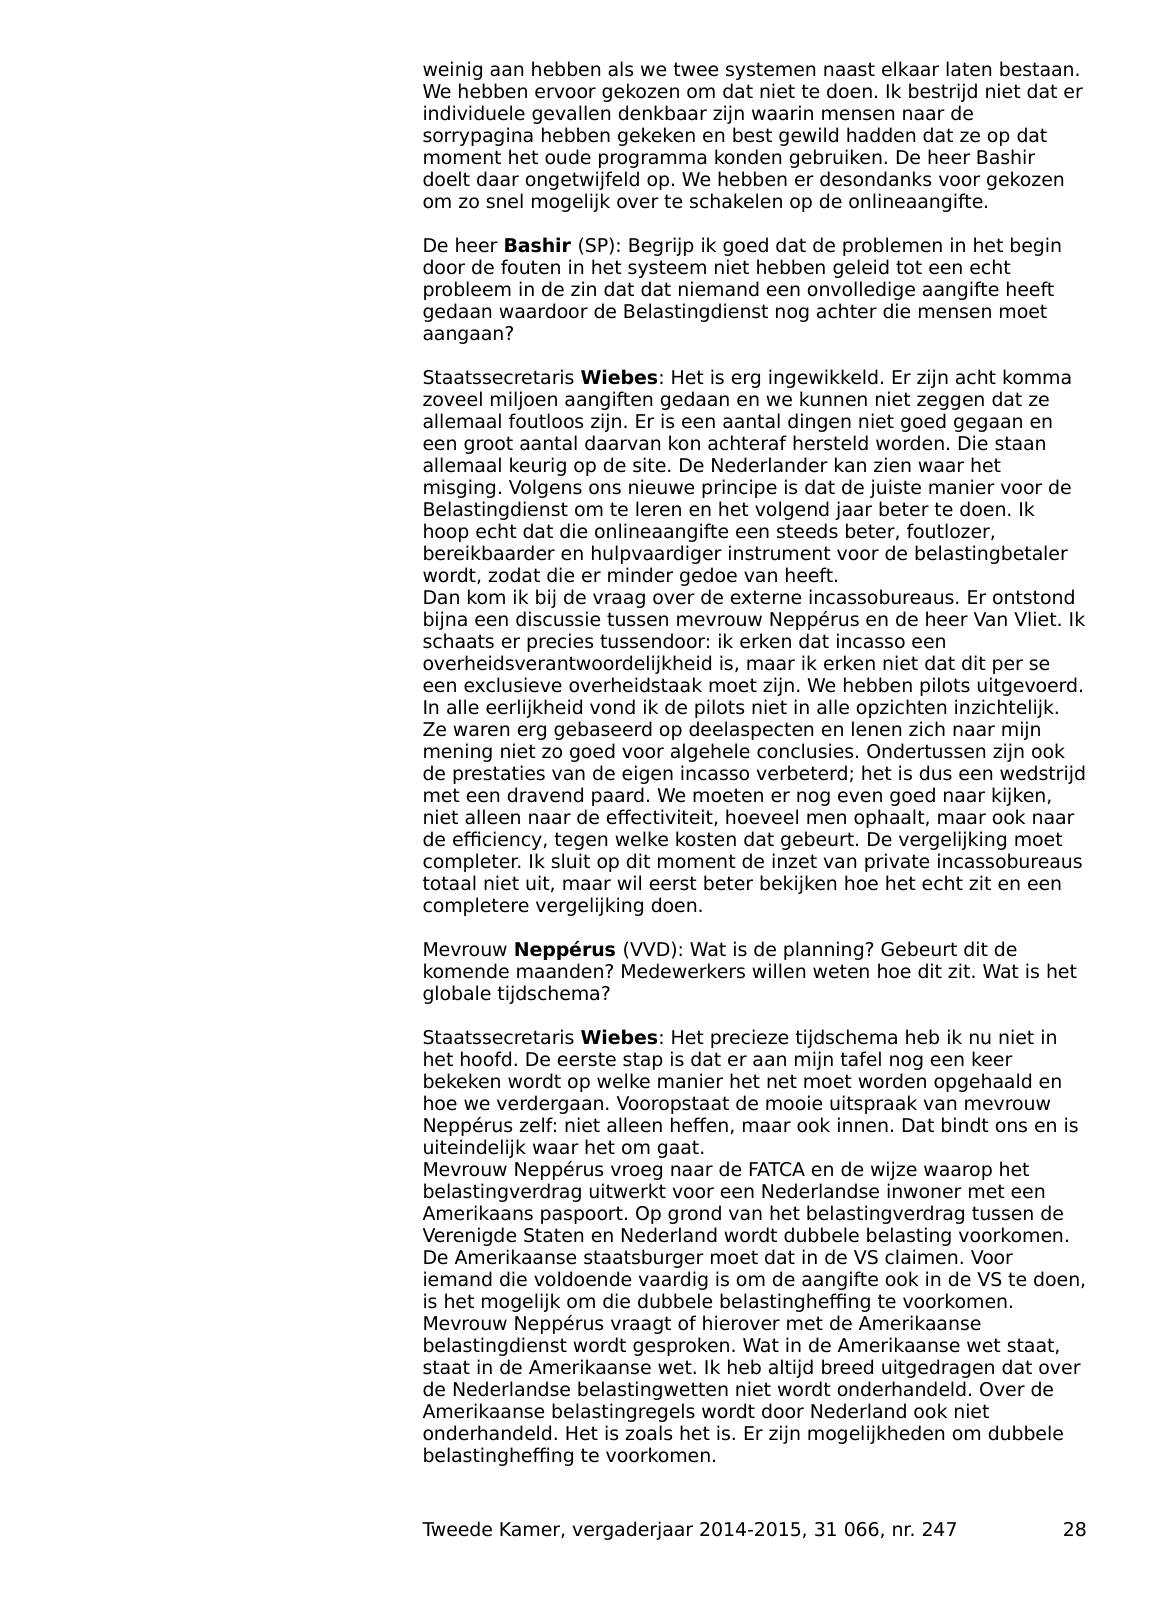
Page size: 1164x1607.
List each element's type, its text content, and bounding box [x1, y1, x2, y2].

text De heer Bashir (SP): Begrijp ik goed dat de problemen in het begin door de fouten in het systeem niet hebben geleid tot een echt probleem in de zin dat dat niemand een onvolledige aangifte heeft gedaan waardoor de Belastingdienst nog achter die mensen moet aangaan? [422, 235, 1087, 345]
text Mevrouw Neppérus (VVD): Wat is de planning? Gebeurt dit de komende maanden? Medewerkers willen weten hoe dit zit. Wat is het globale tijdschema? [422, 939, 1087, 1005]
text Staatssecretaris Wiebes: Het precieze tijdschema heb ik nu niet in het hoofd. De eerste stap is dat er aan mijn tafel nog een keer bekeken wordt op welke manier het net moet worden opgehaald en hoe we verdergaan. Vooropstaat de mooie uitspraak van mevrouw Neppérus zelf: niet alleen heffen, maar ook innen. Dat bindt ons en is uiteindelijk waar het om gaat. [422, 1027, 1087, 1159]
text Dan kom ik bij de vraag over de externe incassobureaus. Er ontstond bijna een discussie tussen mevrouw Neppérus en de heer Van Vliet. Ik schaats er precies tussendoor: ik erken dat incasso een overheidsverantwoordelijkheid is, maar ik erken niet dat dit per se een exclusieve overheidstaak moet zijn. We hebben pilots uitgevoerd. In alle eerlijkheid vond ik de pilots niet in alle opzichten inzichtelijk. Ze waren erg gebaseerd op deelaspecten en lenen zich naar mijn mening niet zo goed voor algehele conclusies. Ondertussen zijn ook de prestaties van de eigen incasso verbeterd; het is dus een wedstrijd met een dravend paard. We moeten er nog even goed naar kijken, niet alleen naar de effectiviteit, hoeveel men ophaalt, maar ook naar de efficiency, tegen welke kosten dat gebeurt. De vergelijking moet completer. Ik sluit op dit moment de inzet van private incassobureaus totaal niet uit, maar wil eerst beter bekijken hoe het echt zit en een completere vergelijking doen. [422, 587, 1087, 917]
text Staatssecretaris Wiebes: Het is erg ingewikkeld. Er zijn acht komma zoveel miljoen aangiften gedaan en we kunnen niet zeggen dat ze allemaal foutloos zijn. Er is een aantal dingen niet goed gegaan en een groot aantal daarvan kon achteraf hersteld worden. Die staan allemaal keurig op de site. De Nederlander kan zien waar het misging. Volgens ons nieuwe principe is dat de juiste manier voor de Belastingdienst om te leren en het volgend jaar beter te doen. Ik hoop echt dat die onlineaangifte een steeds beter, foutlozer, bereikbaarder en hulpvaardiger instrument voor de belastingbetaler wordt, zodat die er minder gedoe van heeft. [422, 367, 1087, 587]
text weinig aan hebben als we twee systemen naast elkaar laten bestaan. We hebben ervoor gekozen om dat niet te doen. Ik bestrijd niet dat er individuele gevallen denkbaar zijn waarin mensen naar de sorrypagina hebben gekeken en best gewild hadden dat ze op dat moment het oude programma konden gebruiken. De heer Bashir doelt daar ongetwijfeld op. We hebben er desondanks voor gekozen om zo snel mogelijk over te schakelen op de onlineaangifte. [422, 59, 1087, 213]
text Mevrouw Neppérus vroeg naar de FATCA en de wijze waarop het belastingverdrag uitwerkt voor een Nederlandse inwoner met een Amerikaans paspoort. Op grond van het belastingverdrag tussen de Verenigde Staten en Nederland wordt dubbele belasting voorkomen. De Amerikaanse staatsburger moet dat in de VS claimen. Voor iemand die voldoende vaardig is om de aangifte ook in de VS te doen, is het mogelijk om die dubbele belastingheffing te voorkomen. Mevrouw Neppérus vraagt of hierover met de Amerikaanse belastingdienst wordt gesproken. Wat in de Amerikaanse wet staat, staat in de Amerikaanse wet. Ik heb altijd breed uitgedragen dat over de Nederlandse belastingwetten niet wordt onderhandeld. Over de Amerikaanse belastingregels wordt door Nederland ook niet onderhandeld. Het is zoals het is. Er zijn mogelijkheden om dubbele belastingheffing te voorkomen. [422, 1159, 1087, 1467]
